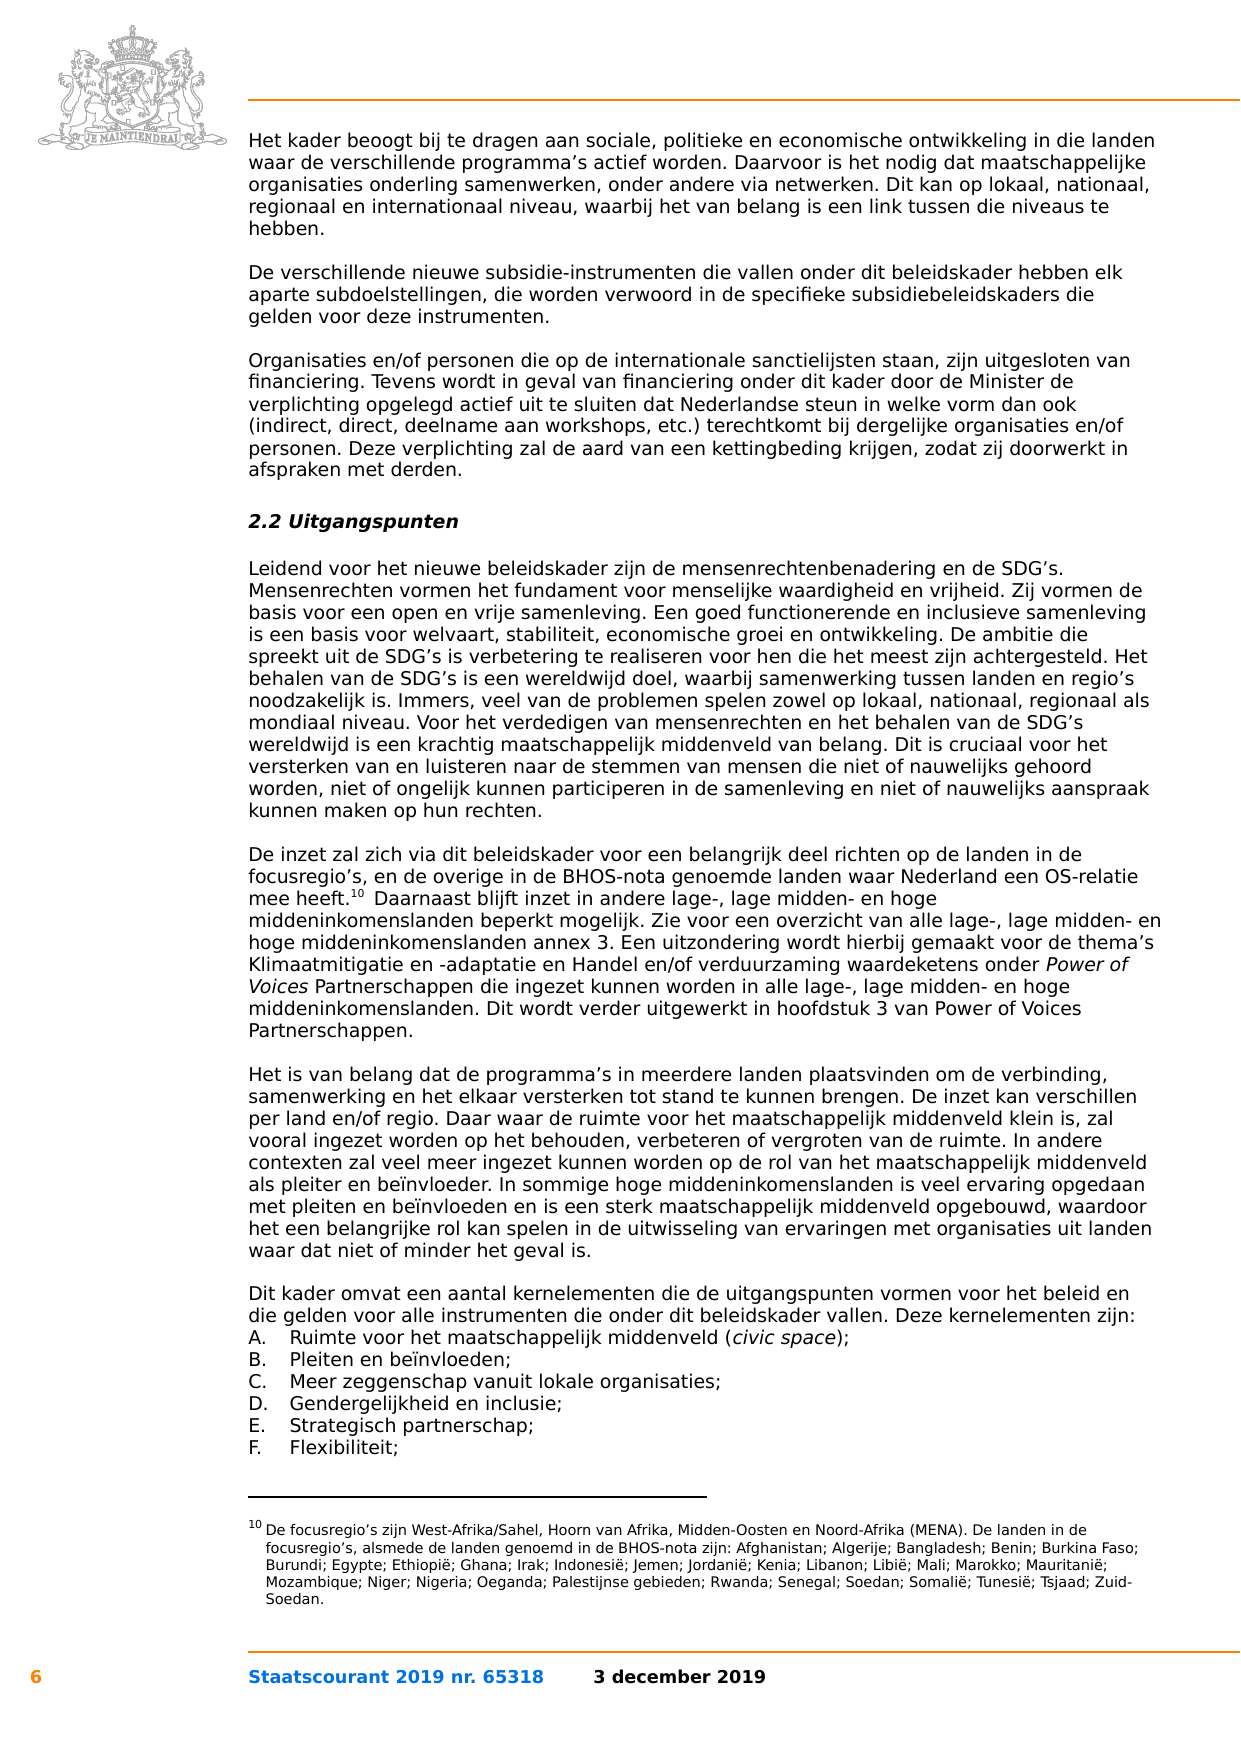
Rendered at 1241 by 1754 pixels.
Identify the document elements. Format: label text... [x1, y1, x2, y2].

text Het kader beoogt bij te dragen aan sociale, politieke en economische ontwikkeling in die landen waar de verschillende programma’s actief worden. Daarvoor is het nodig dat maatschappelijke organisaties onderling samenwerken, onder andere via netwerken. Dit kan op lokaal, nationaal, regionaal en internationaal niveau, waarbij het van belang is een link tussen die niveaus te hebben. [248, 130, 1163, 240]
text A. Ruimte voor het maatschappelijk middenveld (civic space); [248, 1327, 1163, 1349]
picture [38, 25, 227, 150]
text Organisaties en/of personen die op de internationale sanctielijsten staan, zijn uitgesloten van financiering. Tevens wordt in geval van financiering onder dit kader door de Minister de verplichting opgelegd actief uit te sluiten dat Nederlandse steun in welke vorm dan ook (indirect, direct, deelname aan workshops, etc.) terechtkomt bij dergelijke organisaties en/of personen. Deze verplichting zal de aard van een kettingbeding krijgen, zodat zij doorwerkt in afspraken met derden. [248, 349, 1163, 481]
text De inzet zal zich via dit beleidskader voor een belangrijk deel richten op de landen in de focusregio’s, en de overige in de BHOS-nota genoemde landen waar Nederland een OS-relatie mee heeft. Daarnaast blijft inzet in andere lage-, lage midden- en hoge middeninkomenslanden beperkt mogelijk. Zie voor een overzicht van alle lage-, lage midden- en hoge middeninkomenslanden annex 3. Een uitzondering wordt hierbij gemaakt voor de thema’s Klimaatmitigatie en -adaptatie en Handel en/of verduurzaming waardeketens onder Power of Voices Partnerschappen die ingezet kunnen worden in alle lage-, lage midden- en hoge middeninkomenslanden. Dit wordt verder uitgewerkt in hoofdstuk 3 van Power of Voices Partnerschappen. [248, 844, 1163, 1042]
subtitle 2.2 Uitgangspunten [248, 511, 1163, 533]
text De focusregio’s zijn West-Afrika/Sahel, Hoorn van Afrika, Midden-Oosten en Noord-Afrika (MENA). De landen in de focusregio’s, alsmede de landen genoemd in de BHOS-nota zijn: Afghanistan; Algerije; Bangladesh; Benin; Burkina Faso; Burundi; Egypte; Ethiopië; Ghana; Irak; Indonesië; Jemen; Jordanië; Kenia; Libanon; Libië; Mali; Marokko; Mauritanië; Mozambique; Niger; Nigeria; Oeganda; Palestijnse gebieden; Rwanda; Senegal; Soedan; Somalië; Tunesië; Tsjaad; Zuid-Soedan. [248, 1518, 1163, 1608]
text C. Meer zeggenschap vanuit lokale organisaties; [248, 1371, 1163, 1393]
text De verschillende nieuwe subsidie-instrumenten die vallen onder dit beleidskader hebben elk aparte subdoelstellingen, die worden verwoord in de specifieke subsidiebeleidskaders die gelden voor deze instrumenten. [248, 262, 1163, 328]
text F. Flexibiliteit; [248, 1437, 1163, 1459]
text Leidend voor het nieuwe beleidskader zijn de mensenrechtenbenadering en de SDG’s. Mensenrechten vormen het fundament voor menselijke waardigheid en vrijheid. Zij vormen de basis voor een open en vrije samenleving. Een goed functionerende en inclusieve samenleving is een basis voor welvaart, stabiliteit, economische groei en ontwikkeling. De ambitie die spreekt uit de SDG’s is verbetering te realiseren voor hen die het meest zijn achtergesteld. Het behalen van de SDG’s is een wereldwijd doel, waarbij samenwerking tussen landen en regio’s noodzakelijk is. Immers, veel van de problemen spelen zowel op lokaal, nationaal, regionaal als mondiaal niveau. Voor het verdedigen van mensenrechten en het behalen van de SDG’s wereldwijd is een krachtig maatschappelijk middenveld van belang. Dit is cruciaal voor het versterken van en luisteren naar de stemmen van mensen die niet of nauwelijks gehoord worden, niet of ongelijk kunnen participeren in de samenleving en niet of nauwelijks aanspraak kunnen maken op hun rechten. [248, 558, 1163, 822]
text Het is van belang dat de programma’s in meerdere landen plaatsvinden om de verbinding, samenwerking en het elkaar versterken tot stand te kunnen brengen. De inzet kan verschillen per land en/of regio. Daar waar de ruimte voor het maatschappelijk middenveld klein is, zal vooral ingezet worden op het behouden, verbeteren of vergroten van de ruimte. In andere contexten zal veel meer ingezet kunnen worden op de rol van het maatschappelijk middenveld als pleiter en beïnvloeder. In sommige hoge middeninkomenslanden is veel ervaring opgedaan met pleiten en beïnvloeden en is een sterk maatschappelijk middenveld opgebouwd, waardoor het een belangrijke rol kan spelen in de uitwisseling van ervaringen met organisaties uit landen waar dat niet of minder het geval is. [248, 1064, 1163, 1261]
text E. Strategisch partnerschap; [248, 1415, 1163, 1437]
text D. Gendergelijkheid en inclusie; [248, 1393, 1163, 1415]
text B. Pleiten en beïnvloeden; [248, 1349, 1163, 1371]
text Dit kader omvat een aantal kernelementen die de uitgangspunten vormen voor het beleid en die gelden voor alle instrumenten die onder dit beleidskader vallen. Deze kernelementen zijn: [248, 1283, 1163, 1327]
